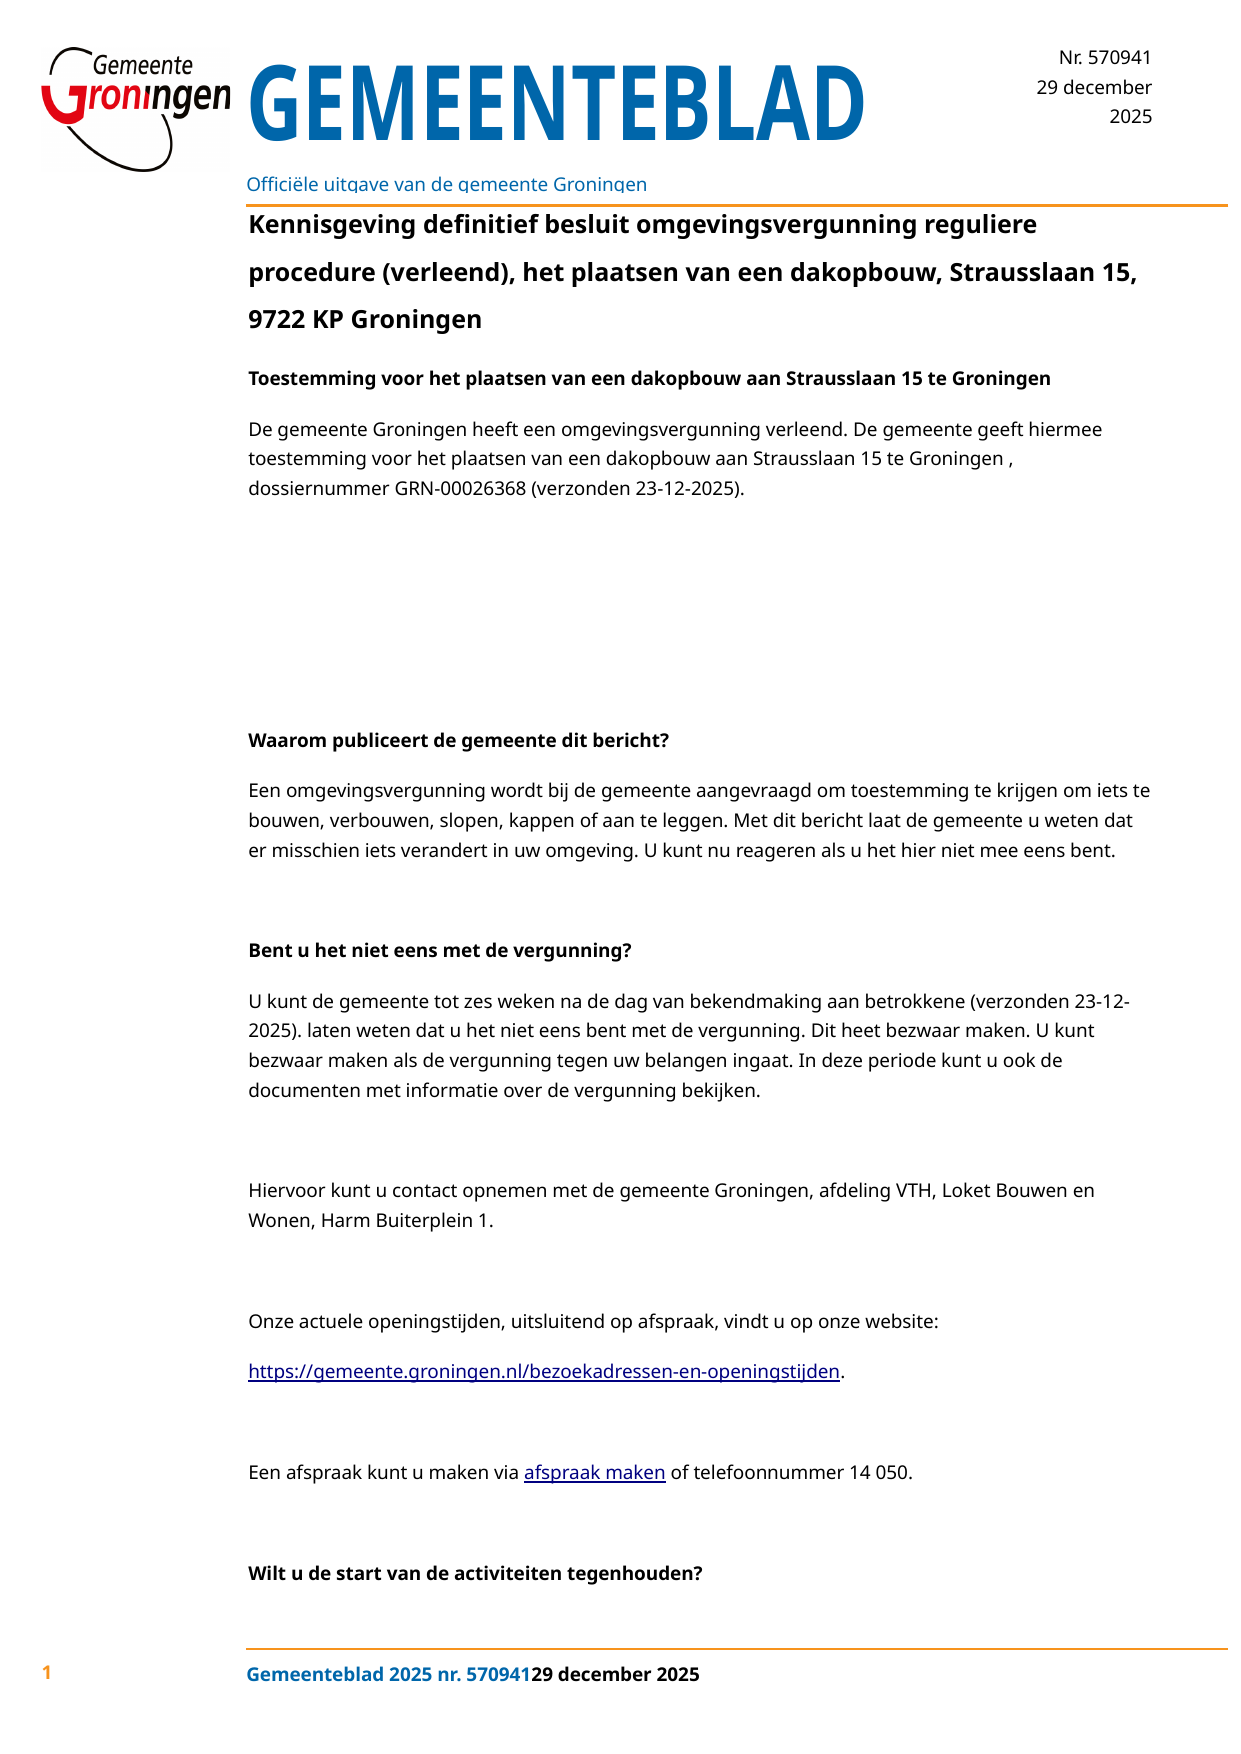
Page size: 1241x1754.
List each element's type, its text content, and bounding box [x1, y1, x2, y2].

text Waarom publiceert de gemeente dit bericht? [248, 727, 1152, 753]
text Toestemming voor het plaatsen van een dakopbouw aan Strausslaan 15 te Groningen [248, 366, 1152, 391]
text Een afspraak kunt u maken via afspraak maken of telefoonnummer 14 050. [248, 1459, 1152, 1485]
text De gemeente Groningen heeft een omgevingsvergunning verleend. De gemeente geeft hiermee toestemming voor het plaatsen van een dakopbouw aan Strausslaan 15 te Groningen , dossiernummer GRN-00026368 (verzonden 23-12-2025). [248, 416, 1152, 501]
text U kunt de gemeente tot zes weken na de dag van bekendmaking aan betrokkene (verzonden 23-12-2025). laten weten dat u het niet eens bent met de vergunning. Dit heet bezwaar maken. U kunt bezwaar maken als de vergunning tegen uw belangen ingaat. In deze periode kunt u ook de documenten met informatie over de vergunning bekijken. [248, 988, 1152, 1102]
text Hiervoor kunt u contact opnemen met de gemeente Groningen, afdeling VTH, Loket Bouwen en Wonen, Harm Buiterplein 1. [248, 1178, 1152, 1233]
text https://gemeente.groningen.nl/bezoekadressen-en-openingstijden. [248, 1358, 1152, 1384]
picture [41, 47, 231, 172]
text Bent u het niet eens met de vergunning? [248, 938, 1152, 963]
text Onze actuele openingstijden, uitsluitend op afspraak, vindt u op onze website: [248, 1308, 1152, 1334]
text Wilt u de start van de activiteiten tegenhouden? [248, 1560, 1152, 1586]
text Kennisgeving definitief besluit omgevingsvergunning reguliere procedure (verleend), het plaatsen van een dakopbouw, Strausslaan 15, 9722 KP Groningen [248, 207, 1152, 336]
text Een omgevingsvergunning wordt bij de gemeente aangevraagd om toestemming te krijgen om iets te bouwen, verbouwen, slopen, kappen of aan te leggen. Met dit bericht laat de gemeente u weten dat er misschien iets verandert in uw omgeving. U kunt nu reageren als u het hier niet mee eens bent. [248, 778, 1152, 862]
